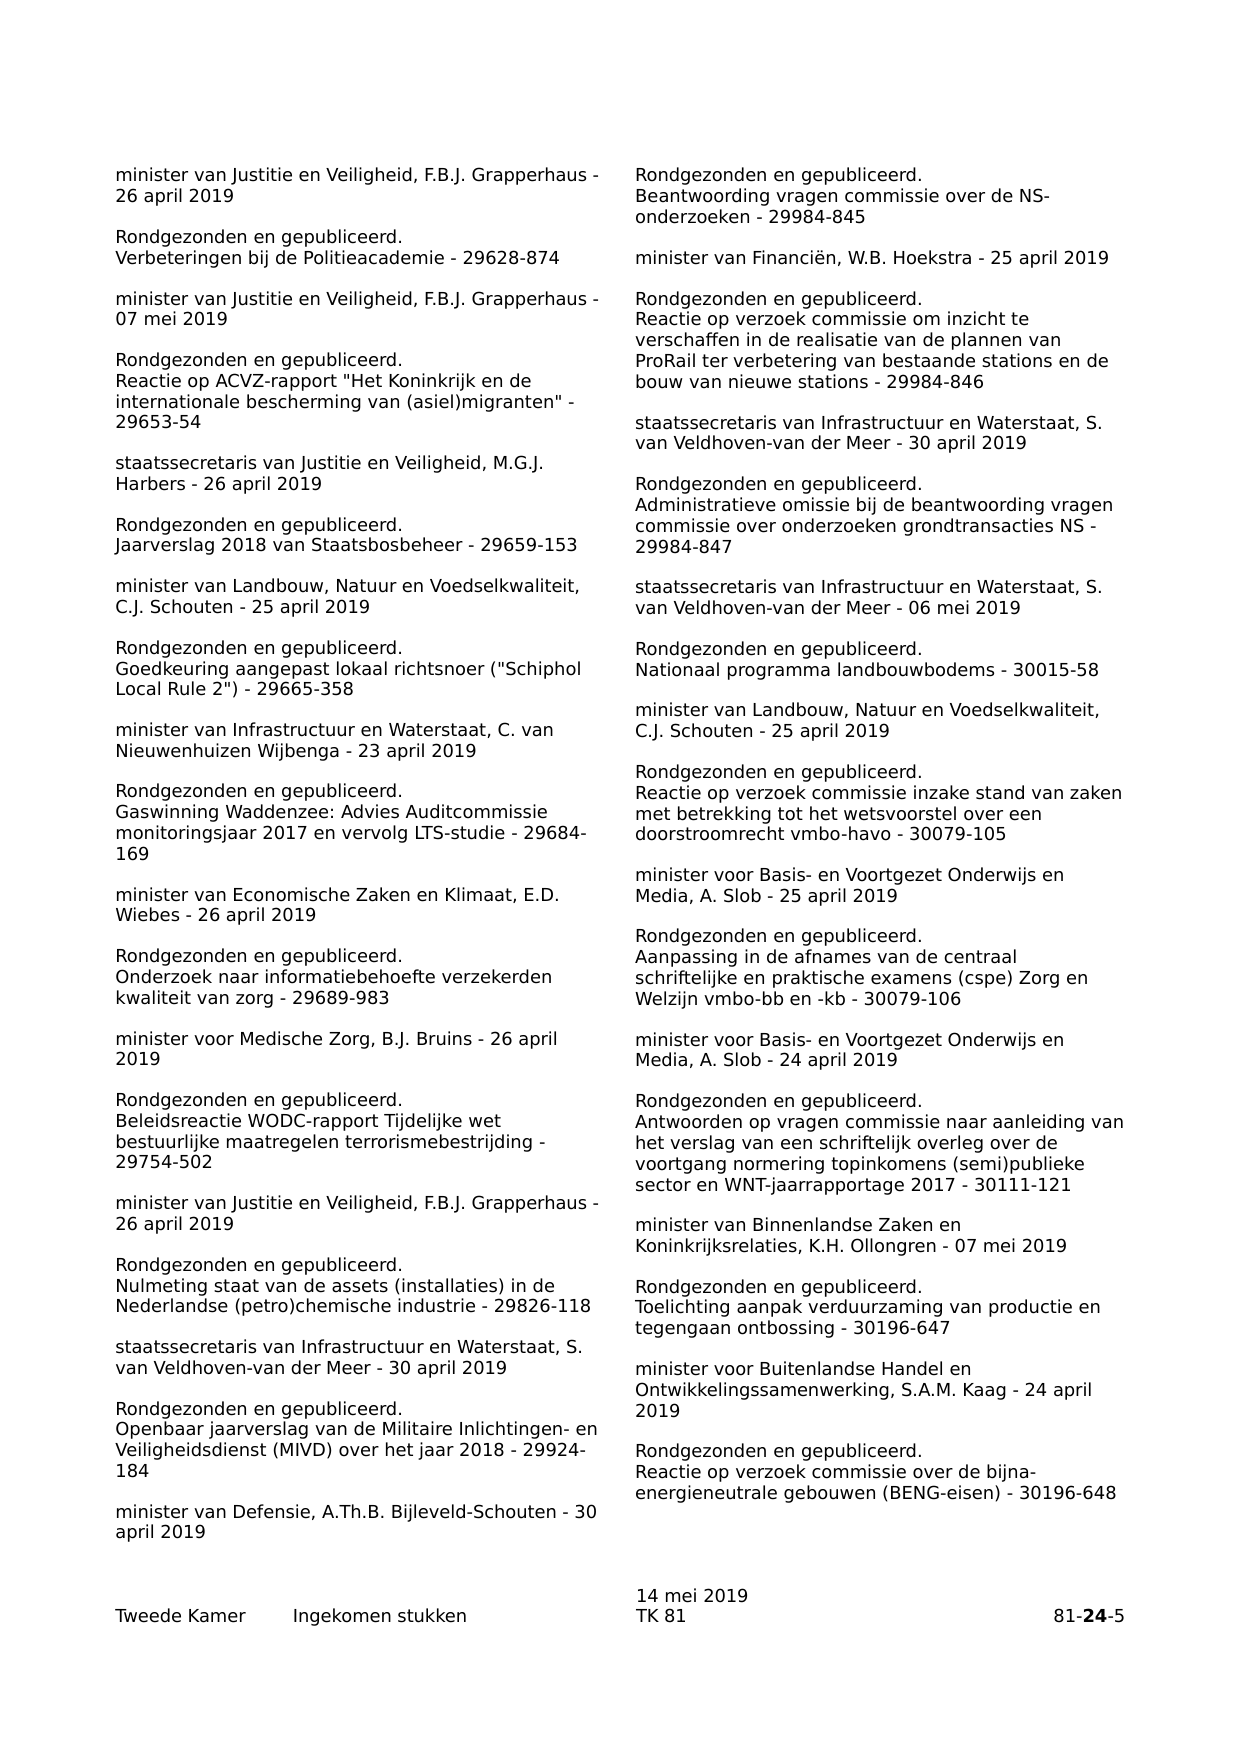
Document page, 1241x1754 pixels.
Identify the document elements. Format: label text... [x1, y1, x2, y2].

text minister van Financiën, W.B. Hoekstra - 25 april 2019 [635, 248, 1125, 268]
text Reactie op ACVZ-rapport "Het Koninkrijk en de internationale bescherming van (asiel)migranten" - 29653-54 [115, 371, 605, 433]
text minister voor Basis- en Voortgezet Onderwijs en Media, A. Slob - 25 april 2019 [635, 865, 1125, 906]
text Rondgezonden en gepubliceerd. [115, 1254, 605, 1275]
text Rondgezonden en gepubliceerd. [115, 637, 605, 658]
text Beleidsreactie WODC-rapport Tijdelijke wet bestuurlijke maatregelen terrorismebestrijding - 29754-502 [115, 1111, 605, 1173]
text Nulmeting staat van de assets (installaties) in de Nederlandse (petro)chemische industrie - 29826-118 [115, 1275, 605, 1317]
text minister van Binnenlandse Zaken en Koninkrijksrelaties, K.H. Ollongren - 07 mei 2019 [635, 1215, 1125, 1257]
text Rondgezonden en gepubliceerd. [635, 474, 1125, 495]
text Rondgezonden en gepubliceerd. [115, 946, 605, 967]
text Rondgezonden en gepubliceerd. [635, 639, 1125, 659]
text minister van Justitie en Veiligheid, F.B.J. Grapperhaus - 26 april 2019 [115, 165, 605, 207]
text minister van Defensie, A.Th.B. Bijleveld-Schouten - 30 april 2019 [115, 1502, 605, 1543]
text Rondgezonden en gepubliceerd. [635, 288, 1125, 309]
text Rondgezonden en gepubliceerd. [635, 1441, 1125, 1462]
text staatssecretaris van Infrastructuur en Waterstaat, S. van Veldhoven-van der Meer - 06 mei 2019 [635, 577, 1125, 619]
text Gaswinning Waddenzee: Advies Auditcommissie monitoringsjaar 2017 en vervolg LTS-studie - 29684-169 [115, 802, 605, 864]
text Onderzoek naar informatiebehoefte verzekerden kwaliteit van zorg - 29689-983 [115, 967, 605, 1008]
text Reactie op verzoek commissie inzake stand van zaken met betrekking tot het wetsvoorstel over een doorstroomrecht vmbo-havo - 30079-105 [635, 782, 1125, 845]
text Rondgezonden en gepubliceerd. [115, 514, 605, 535]
text Rondgezonden en gepubliceerd. [115, 1398, 605, 1419]
text minister van Landbouw, Natuur en Voedselkwaliteit, C.J. Schouten - 25 april 2019 [635, 700, 1125, 742]
text minister van Infrastructuur en Waterstaat, C. van Nieuwenhuizen Wijbenga - 23 april 2019 [115, 720, 605, 761]
text Antwoorden op vragen commissie naar aanleiding van het verslag van een schriftelijk overleg over de voortgang normering topinkomens (semi)publieke sector en WNT-jaarrapportage 2017 - 30111-121 [635, 1112, 1125, 1195]
text Reactie op verzoek commissie om inzicht te verschaffen in de realisatie van de plannen van ProRail ter verbetering van bestaande stations en de bouw van nieuwe stations - 29984-846 [635, 309, 1125, 392]
text minister voor Basis- en Voortgezet Onderwijs en Media, A. Slob - 24 april 2019 [635, 1029, 1125, 1071]
text staatssecretaris van Infrastructuur en Waterstaat, S. van Veldhoven-van der Meer - 30 april 2019 [635, 412, 1125, 454]
text minister voor Medische Zorg, B.J. Bruins - 26 april 2019 [115, 1028, 605, 1070]
text Rondgezonden en gepubliceerd. [115, 350, 605, 371]
text Rondgezonden en gepubliceerd. [635, 1277, 1125, 1297]
text staatssecretaris van Justitie en Veiligheid, M.G.J. Harbers - 26 april 2019 [115, 453, 605, 494]
text Openbaar jaarverslag van de Militaire Inlichtingen- en Veiligheidsdienst (MIVD) over het jaar 2018 - 29924-184 [115, 1419, 605, 1482]
text Rondgezonden en gepubliceerd. [635, 1091, 1125, 1112]
text minister voor Buitenlandse Handel en Ontwikkelingssamenwerking, S.A.M. Kaag - 24 april 2019 [635, 1359, 1125, 1421]
text Administratieve omissie bij de beantwoording vragen commissie over onderzoeken grondtransacties NS - 29984-847 [635, 495, 1125, 557]
text Verbeteringen bij de Politieacademie - 29628-874 [115, 247, 605, 268]
text Rondgezonden en gepubliceerd. [115, 1090, 605, 1111]
text Rondgezonden en gepubliceerd. [115, 781, 605, 802]
text Rondgezonden en gepubliceerd. [635, 165, 1125, 186]
text minister van Justitie en Veiligheid, F.B.J. Grapperhaus - 07 mei 2019 [115, 288, 605, 330]
text Rondgezonden en gepubliceerd. [635, 926, 1125, 947]
text staatssecretaris van Infrastructuur en Waterstaat, S. van Veldhoven-van der Meer - 30 april 2019 [115, 1337, 605, 1378]
text Rondgezonden en gepubliceerd. [115, 227, 605, 247]
text Goedkeuring aangepast lokaal richtsnoer ("Schiphol Local Rule 2") - 29665-358 [115, 658, 605, 700]
text Reactie op verzoek commissie over de bijna-energieneutrale gebouwen (BENG-eisen) - 30196-648 [635, 1462, 1125, 1503]
text Rondgezonden en gepubliceerd. [635, 762, 1125, 782]
text minister van Landbouw, Natuur en Voedselkwaliteit, C.J. Schouten - 25 april 2019 [115, 576, 605, 617]
text Nationaal programma landbouwbodems - 30015-58 [635, 659, 1125, 680]
text Aanpassing in de afnames van de centraal schriftelijke en praktische examens (cspe) Zorg en Welzijn vmbo-bb en -kb - 30079-106 [635, 947, 1125, 1009]
text Jaarverslag 2018 van Staatsbosbeheer - 29659-153 [115, 535, 605, 556]
text Beantwoording vragen commissie over de NS-onderzoeken - 29984-845 [635, 186, 1125, 228]
text minister van Economische Zaken en Klimaat, E.D. Wiebes - 26 april 2019 [115, 884, 605, 926]
text minister van Justitie en Veiligheid, F.B.J. Grapperhaus - 26 april 2019 [115, 1193, 605, 1234]
text Toelichting aanpak verduurzaming van productie en tegengaan ontbossing - 30196-647 [635, 1297, 1125, 1339]
